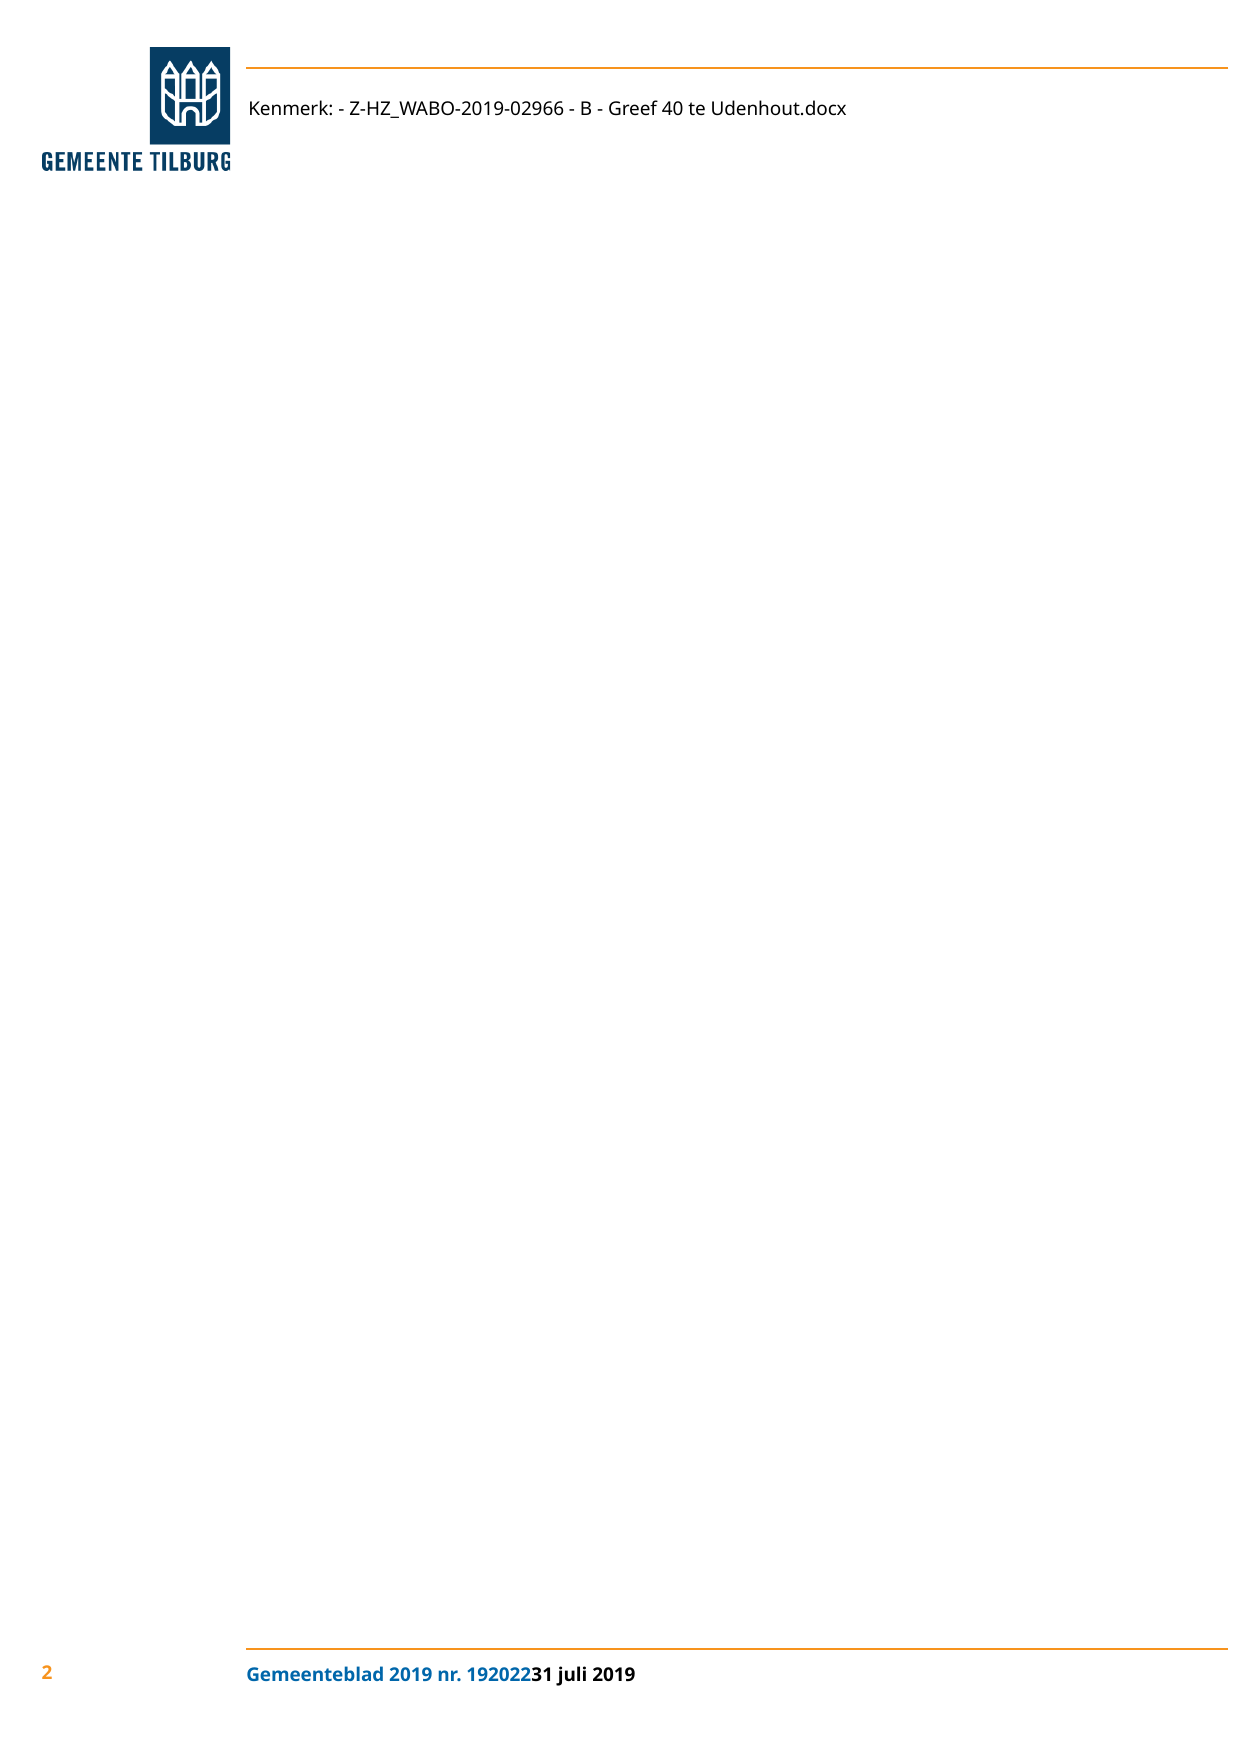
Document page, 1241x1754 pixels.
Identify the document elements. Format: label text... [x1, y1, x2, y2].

text Kenmerk: - Z-HZ_WABO-2019-02966 - B - Greef 40 te Udenhout.docx [248, 95, 1152, 121]
picture [41, 47, 231, 172]
